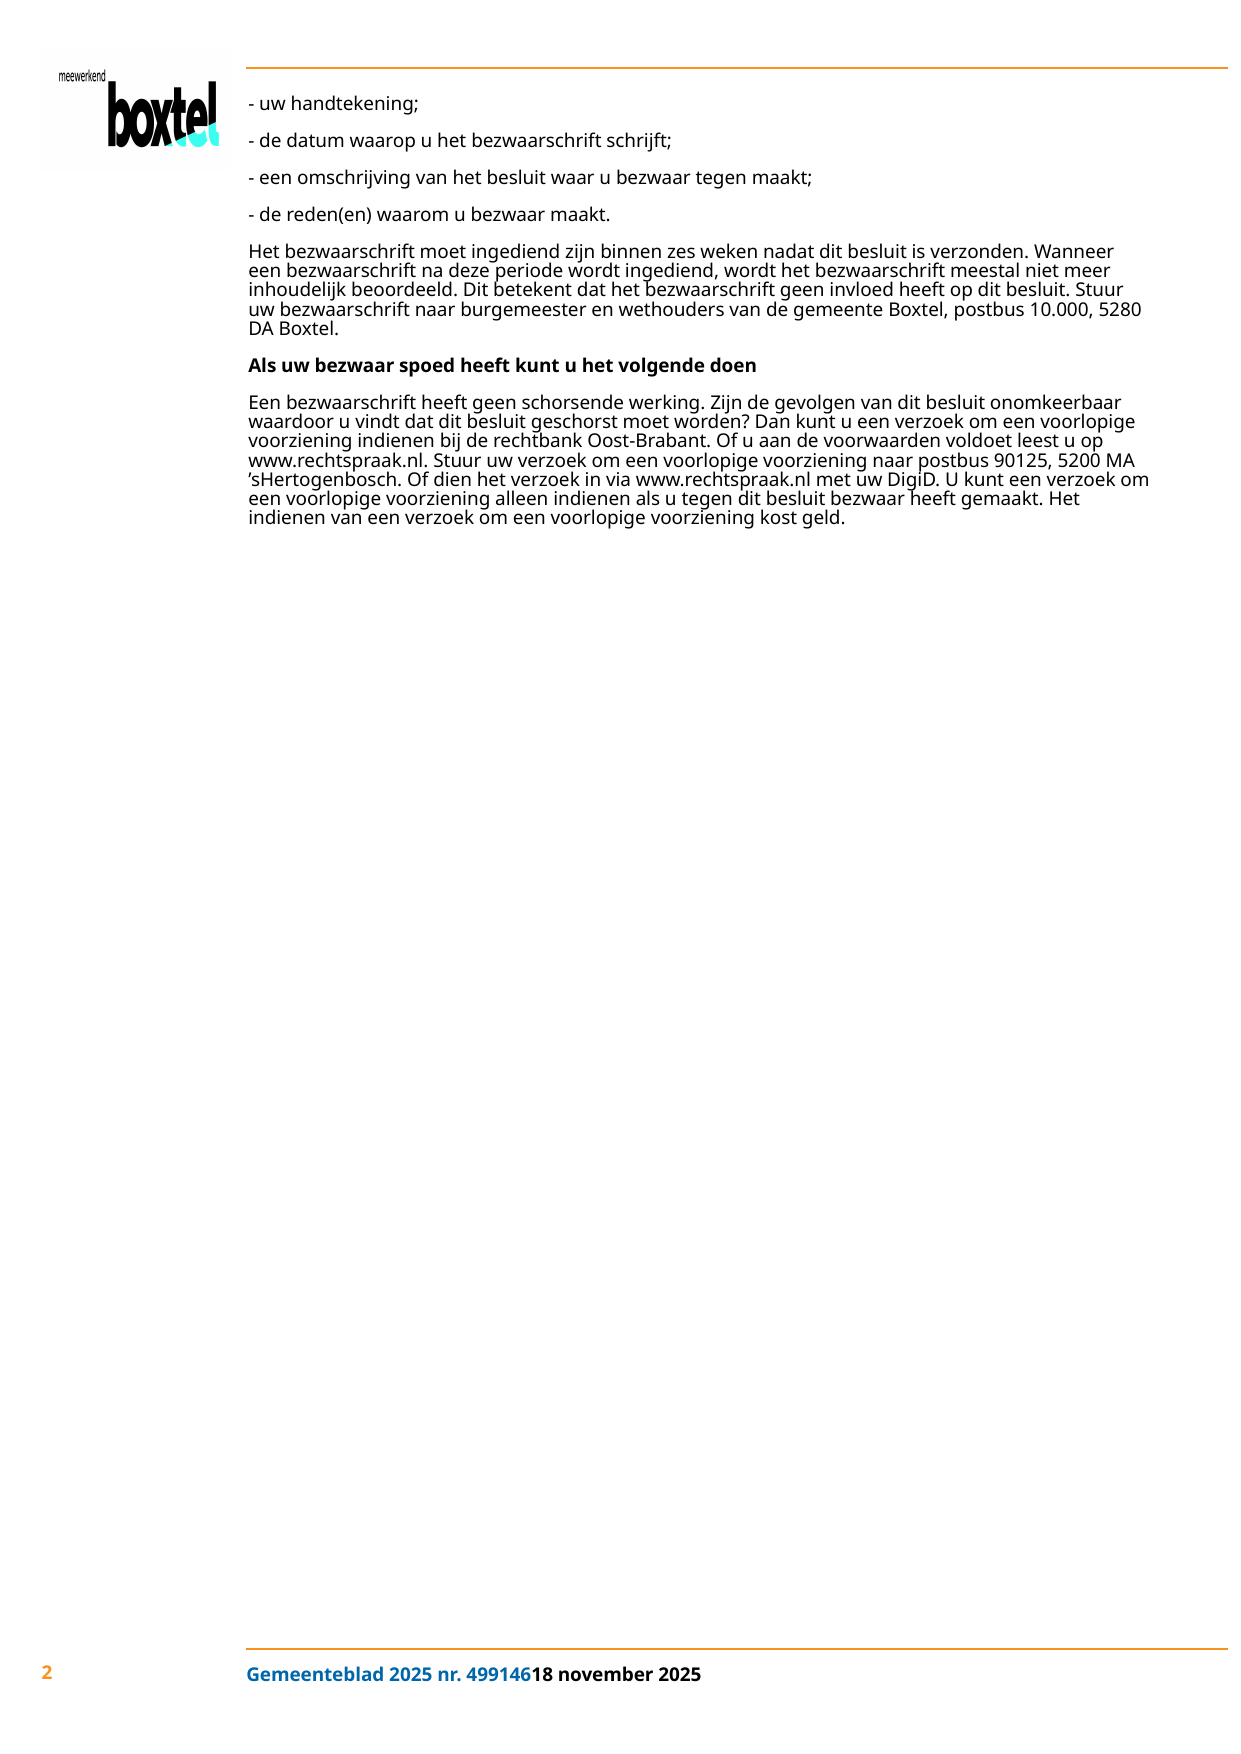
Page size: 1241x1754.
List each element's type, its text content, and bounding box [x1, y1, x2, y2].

text Als uw bezwaar spoed heeft kunt u het volgende doen [248, 357, 1152, 376]
text - uw handtekening; [248, 95, 1152, 114]
text - de reden(en) waarom u bezwaar maakt. [248, 206, 1152, 225]
picture [41, 47, 231, 172]
text Het bezwaarschrift moet ingediend zijn binnen zes weken nadat dit besluit is verzonden. Wanneer een bezwaarschrift na deze periode wordt ingediend, wordt het bezwaarschrift meestal niet meer inhoudelijk beoordeeld. Dit betekent dat het bezwaarschrift geen invloed heeft op dit besluit. Stuur uw bezwaarschrift naar burgemeester en wethouders van de gemeente Boxtel, postbus 10.000, 5280 DA Boxtel. [248, 243, 1152, 339]
text - een omschrijving van het besluit waar u bezwaar tegen maakt; [248, 169, 1152, 188]
text Een bezwaarschrift heeft geen schorsende werking. Zijn de gevolgen van dit besluit onomkeerbaar waardoor u vindt dat dit besluit geschorst moet worden? Dan kunt u een verzoek om een voorlopige voorziening indienen bij de rechtbank Oost-Brabant. Of u aan de voorwaarden voldoet leest u op www.rechtspraak.nl. Stuur uw verzoek om een voorlopige voorziening naar postbus 90125, 5200 MA ’sHertogenbosch. Of dien het verzoek in via www.rechtspraak.nl met uw DigiD. U kunt een verzoek om een voorlopige voorziening alleen indienen als u tegen dit besluit bezwaar heeft gemaakt. Het indienen van een verzoek om een voorlopige voorziening kost geld. [248, 394, 1152, 529]
text - de datum waarop u het bezwaarschrift schrijft; [248, 132, 1152, 151]
